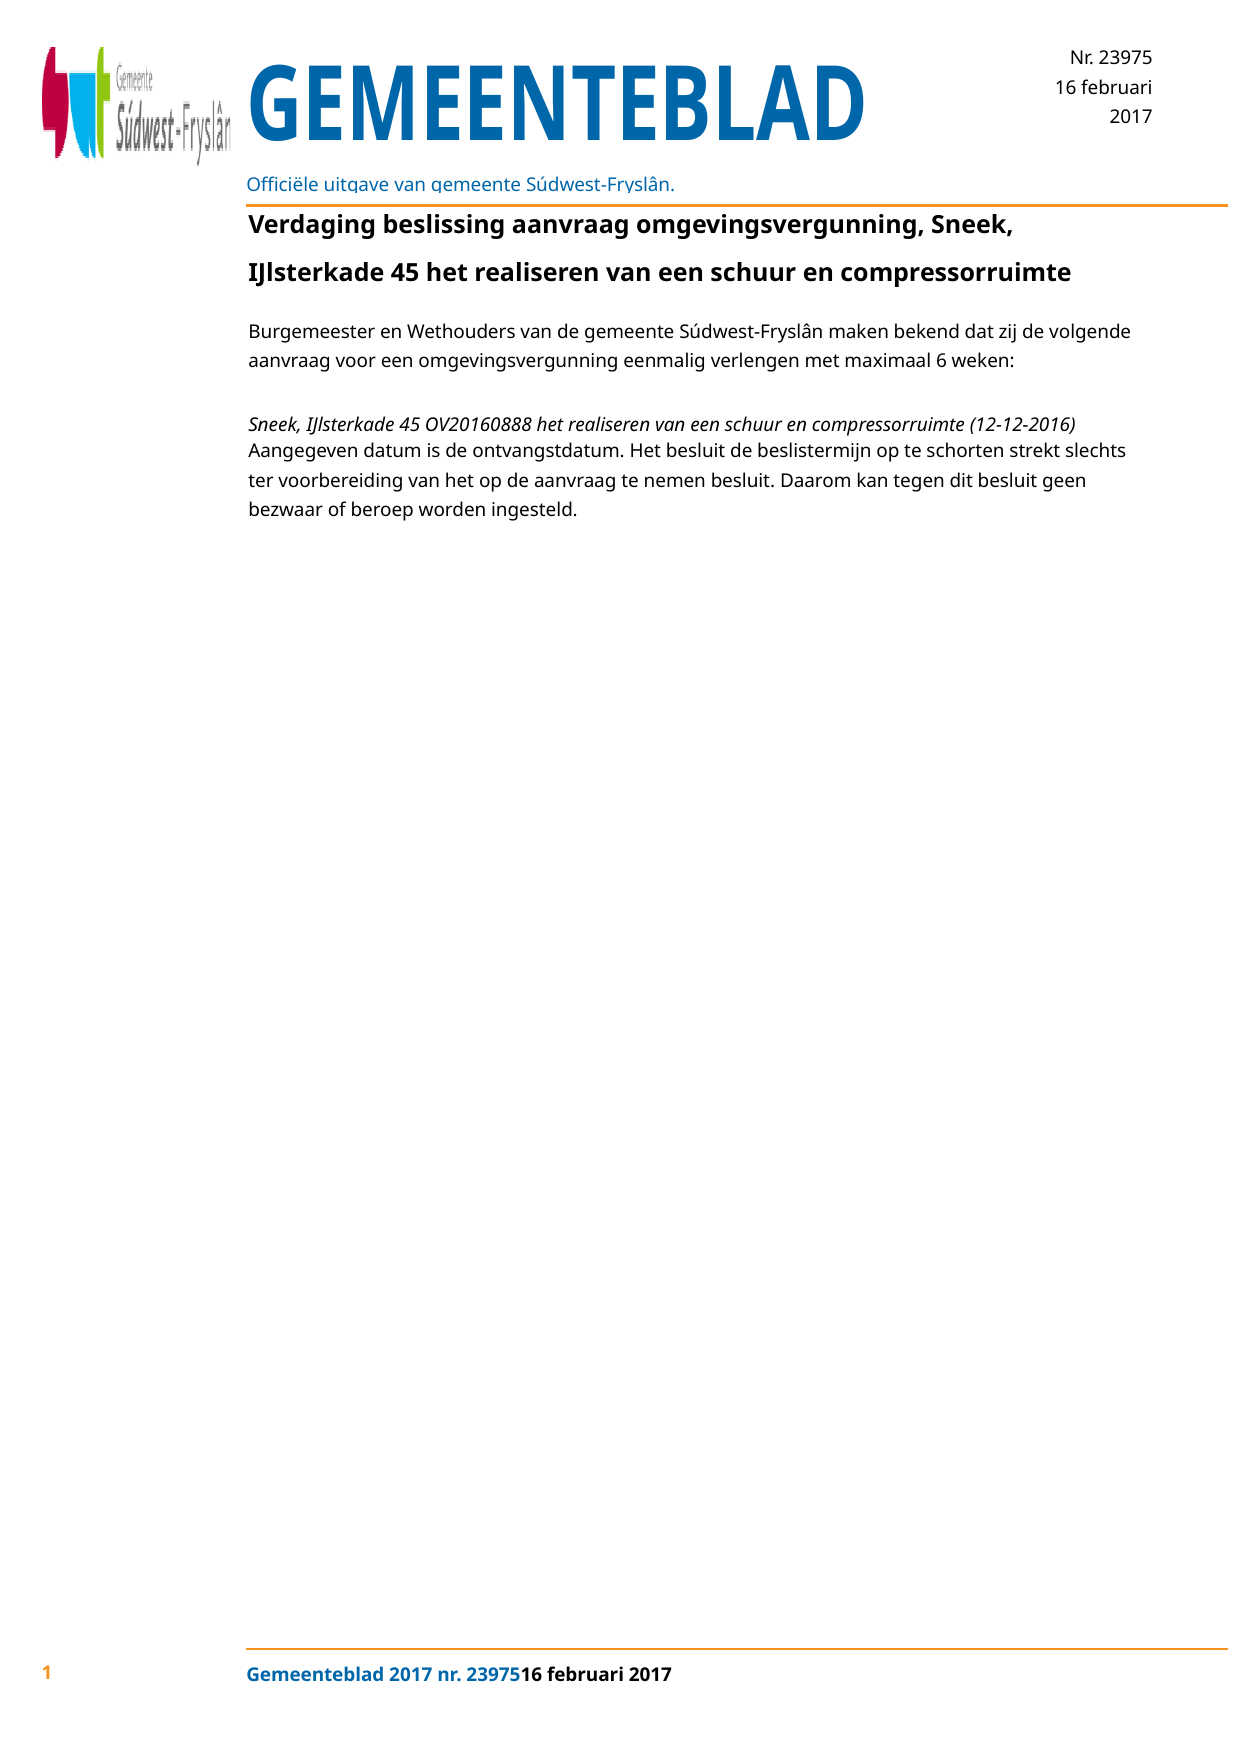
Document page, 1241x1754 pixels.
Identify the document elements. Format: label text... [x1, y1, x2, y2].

text Burgemeester en Wethouders van de gemeente Súdwest-Fryslân maken bekend dat zij de volgende aanvraag voor een omgevingsvergunning eenmalig verlengen met maximaal 6 weken: [248, 318, 1152, 373]
picture [41, 47, 231, 172]
text Verdaging beslissing aanvraag omgevingsvergunning, Sneek, IJlsterkade 45 het realiseren van een schuur en compressorruimte [248, 207, 1152, 288]
text Sneek, IJlsterkade 45 OV20160888 het realiseren van een schuur en compressorruimte (12-12-2016) [248, 411, 1152, 437]
text Aangegeven datum is de ontvangstdatum. Het besluit de beslistermijn op te schorten strekt slechts ter voorbereiding van het op de aanvraag te nemen besluit. Daarom kan tegen dit besluit geen bezwaar of beroep worden ingesteld. [248, 437, 1152, 522]
